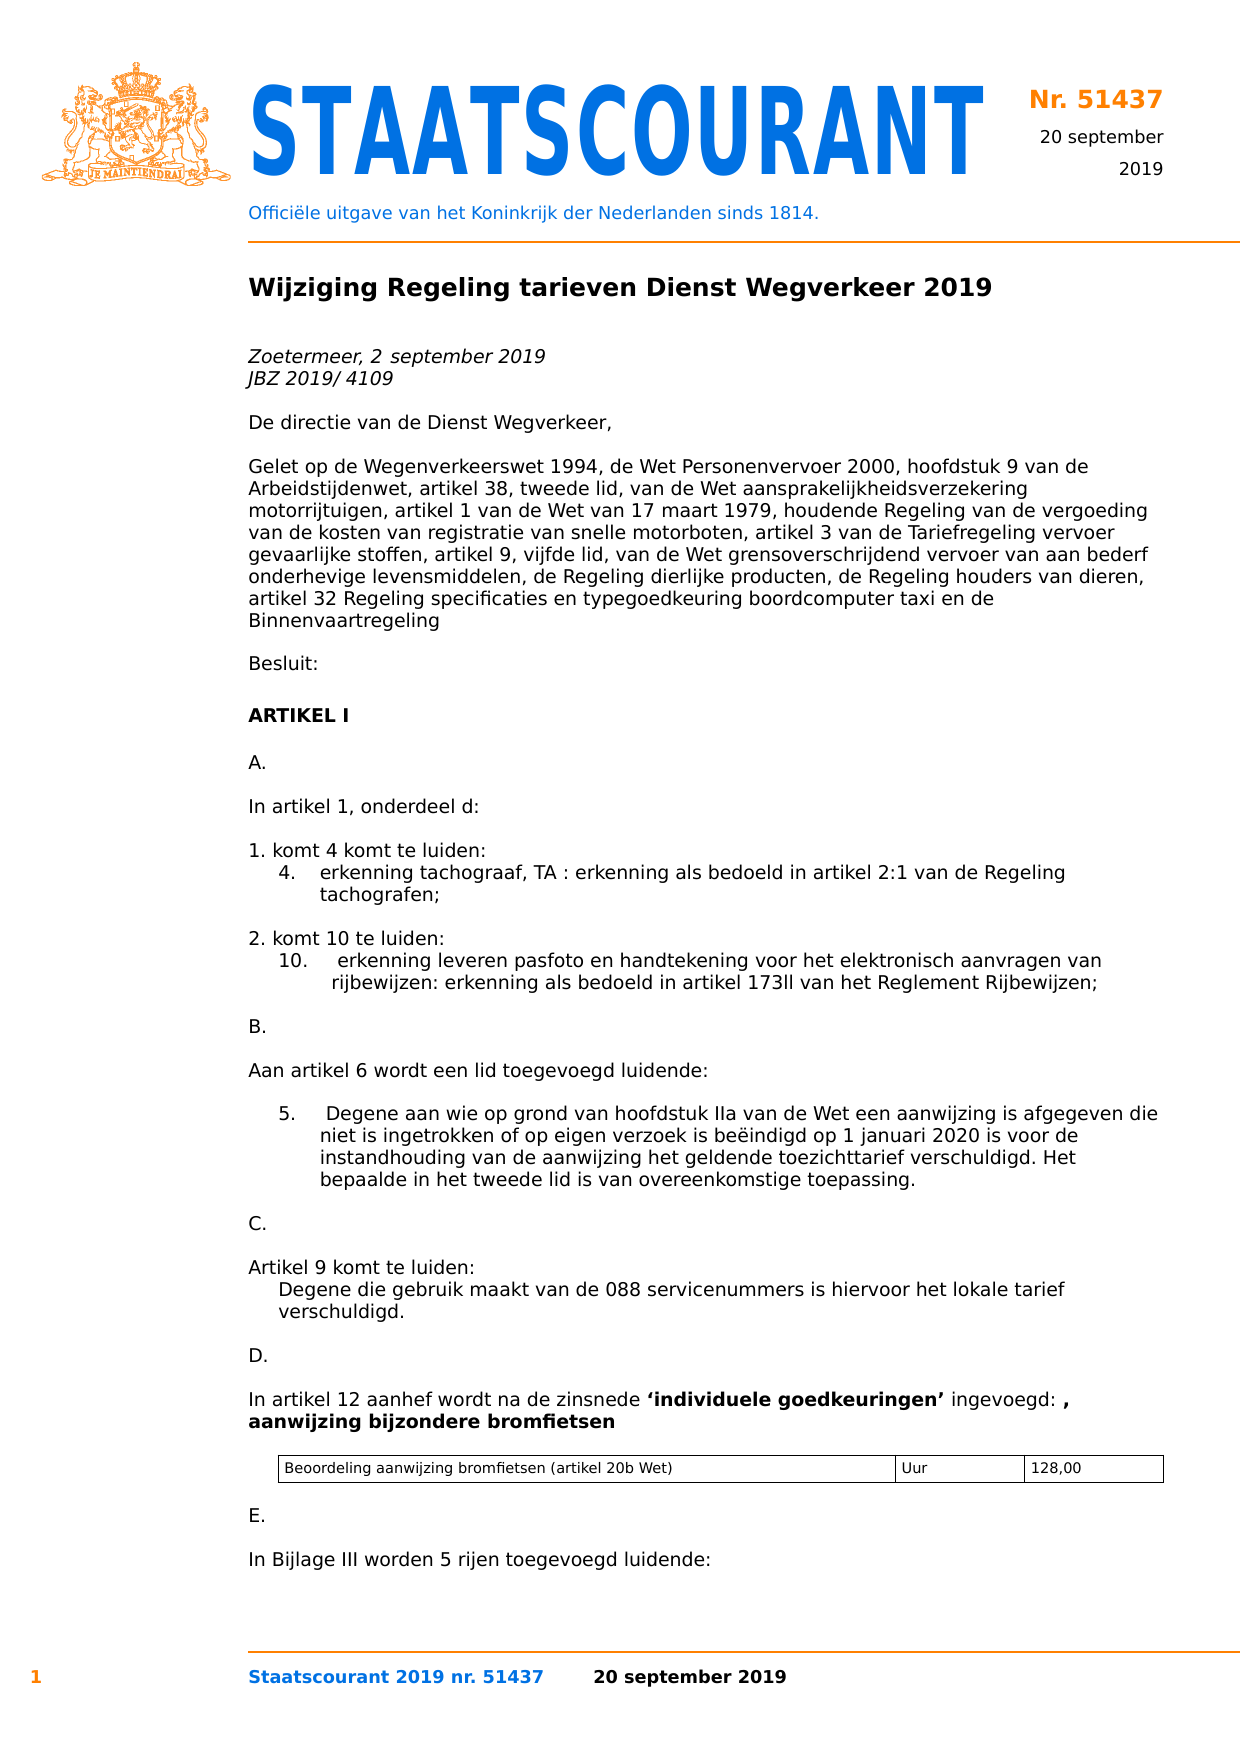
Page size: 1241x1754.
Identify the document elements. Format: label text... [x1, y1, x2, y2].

text B. [248, 1016, 1163, 1038]
subtitle ARTIKEL I [248, 705, 1163, 727]
table_cell 2019 [998, 153, 1240, 203]
text Degene die gebruik maakt van de 088 servicenummers is hiervoor het lokale tarief verschuldigd. [278, 1279, 1163, 1323]
table_header Beoordeling aanwijzing bromfietsen (artikel 20b Wet) [279, 1456, 895, 1482]
text Gelet op de Wegenverkeerswet 1994, de Wet Personenvervoer 2000, hoofdstuk 9 van de Arbeidstijdenwet, artikel 38, tweede lid, van de Wet aansprakelijkheidsverzekering motorrijtuigen, artikel 1 van de Wet van 17 maart 1979, houdende Regeling van de vergoeding van de kosten van registratie van snelle motorboten, artikel 3 van de Tariefregeling vervoer gevaarlijke stoffen, artikel 9, vijfde lid, van de Wet grensoverschrijdend vervoer van aan bederf onderhevige levensmiddelen, de Regeling dierlijke producten, de Regeling houders van dieren, artikel 32 Regeling specificaties en typegoedkeuring boordcomputer taxi en de Binnenvaartregeling [248, 456, 1163, 631]
text In artikel 12 aanhef wordt na de zinsnede ‘individuele goedkeuringen’ ingevoegd: , aanwijzing bijzondere bromfietsen [248, 1389, 1163, 1433]
text 1. komt 4 komt te luiden: [248, 840, 1163, 862]
text 5. Degene aan wie op grond van hoofdstuk IIa van de Wet een aanwijzing is afgegeven die niet is ingetrokken of op eigen verzoek is beëindigd op 1 januari 2020 is voor de instandhouding van de aanwijzing het geldende toezichttarief verschuldigd. Het bepaalde in het tweede lid is van overeenkomstige toepassing. [278, 1103, 1163, 1191]
text In artikel 1, onderdeel d: [248, 796, 1163, 818]
text Zoetermeer, 2 september 2019 [248, 346, 1163, 368]
text De directie van de Dienst Wegverkeer, [248, 412, 1163, 434]
text 4. erkenning tachograaf, TA : erkenning als bedoeld in artikel 2:1 van de Regeling tachografen; [278, 862, 1163, 906]
text E. [248, 1505, 1163, 1527]
text Besluit: [248, 653, 1163, 675]
table_header Nr. 51437 [998, 62, 1240, 121]
subtitle Wijziging Regeling tarieven Dienst Wegverkeer 2019 [248, 273, 1163, 302]
text A. [248, 752, 1163, 774]
text Aan artikel 6 wordt een lid toegevoegd luidende: [248, 1059, 1163, 1081]
text C. [248, 1213, 1163, 1235]
table_header [25, 62, 248, 241]
table_cell Officiële uitgave van het Koninkrijk der Nederlanden sinds 1814. [248, 203, 1240, 241]
text Artikel 9 komt te luiden: [248, 1257, 1163, 1279]
text JBZ 2019/ 4109 [248, 368, 1163, 390]
text In Bijlage III worden 5 rijen toegevoegd luidende: [248, 1549, 1163, 1571]
table_cell 20 september [998, 121, 1240, 153]
table_header STAATSCOURANT [248, 62, 998, 203]
table_header 128,00 [1025, 1456, 1163, 1482]
text D. [248, 1345, 1163, 1367]
table_header Uur [896, 1456, 1024, 1482]
picture [41, 62, 231, 186]
text 10. erkenning leveren pasfoto en handtekening voor het elektronisch aanvragen van rijbewijzen: erkenning als bedoeld in artikel 173ll van het Reglement Rijbewijzen; [278, 950, 1163, 994]
text 2. komt 10 te luiden: [248, 928, 1163, 950]
